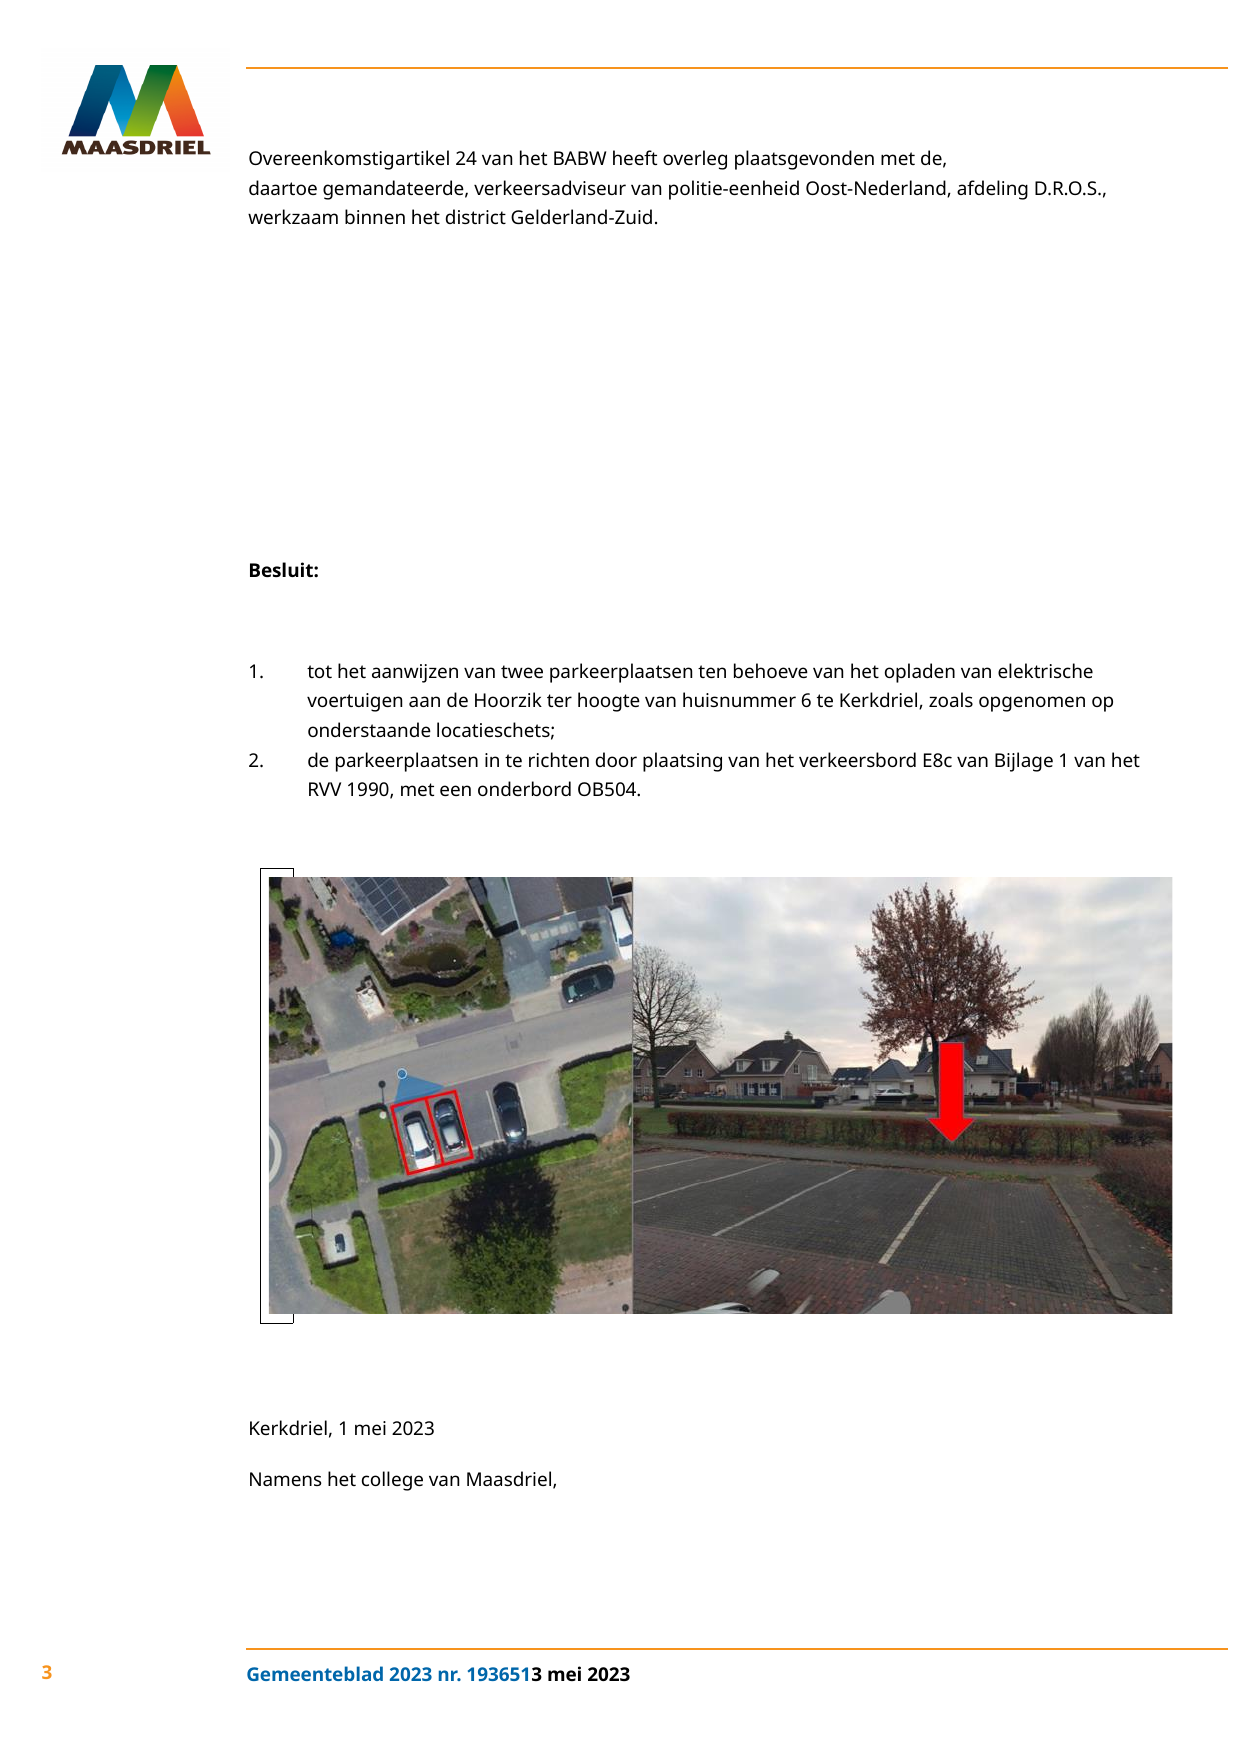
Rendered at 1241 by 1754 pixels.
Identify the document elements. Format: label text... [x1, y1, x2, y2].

list de parkeerplaatsen in te richten door plaatsing van het verkeersbord E8c van Bijlage 1 van het RVV 1990, met een onderbord OB504. [248, 747, 1152, 802]
text Overeenkomstigartikel 24 van het BABW heeft overleg plaatsgevonden met de, daartoe gemandateerde, verkeersadviseur van politie-eenheid Oost-Nederland, afdeling D.R.O.S., werkzaam binnen het district Gelderland-Zuid. [248, 145, 1152, 230]
picture [268, 877, 1173, 1314]
text Namens het college van Maasdriel, [248, 1466, 1152, 1491]
text Besluit: [248, 557, 1152, 583]
list tot het aanwijzen van twee parkeerplaatsen ten behoeve van het opladen van elektrische voertuigen aan de Hoorzik ter hoogte van huisnummer 6 te Kerkdriel, zoals opgenomen op onderstaande locatieschets; [248, 658, 1152, 743]
picture [41, 47, 231, 172]
text Kerkdriel, 1 mei 2023 [248, 1415, 1152, 1441]
